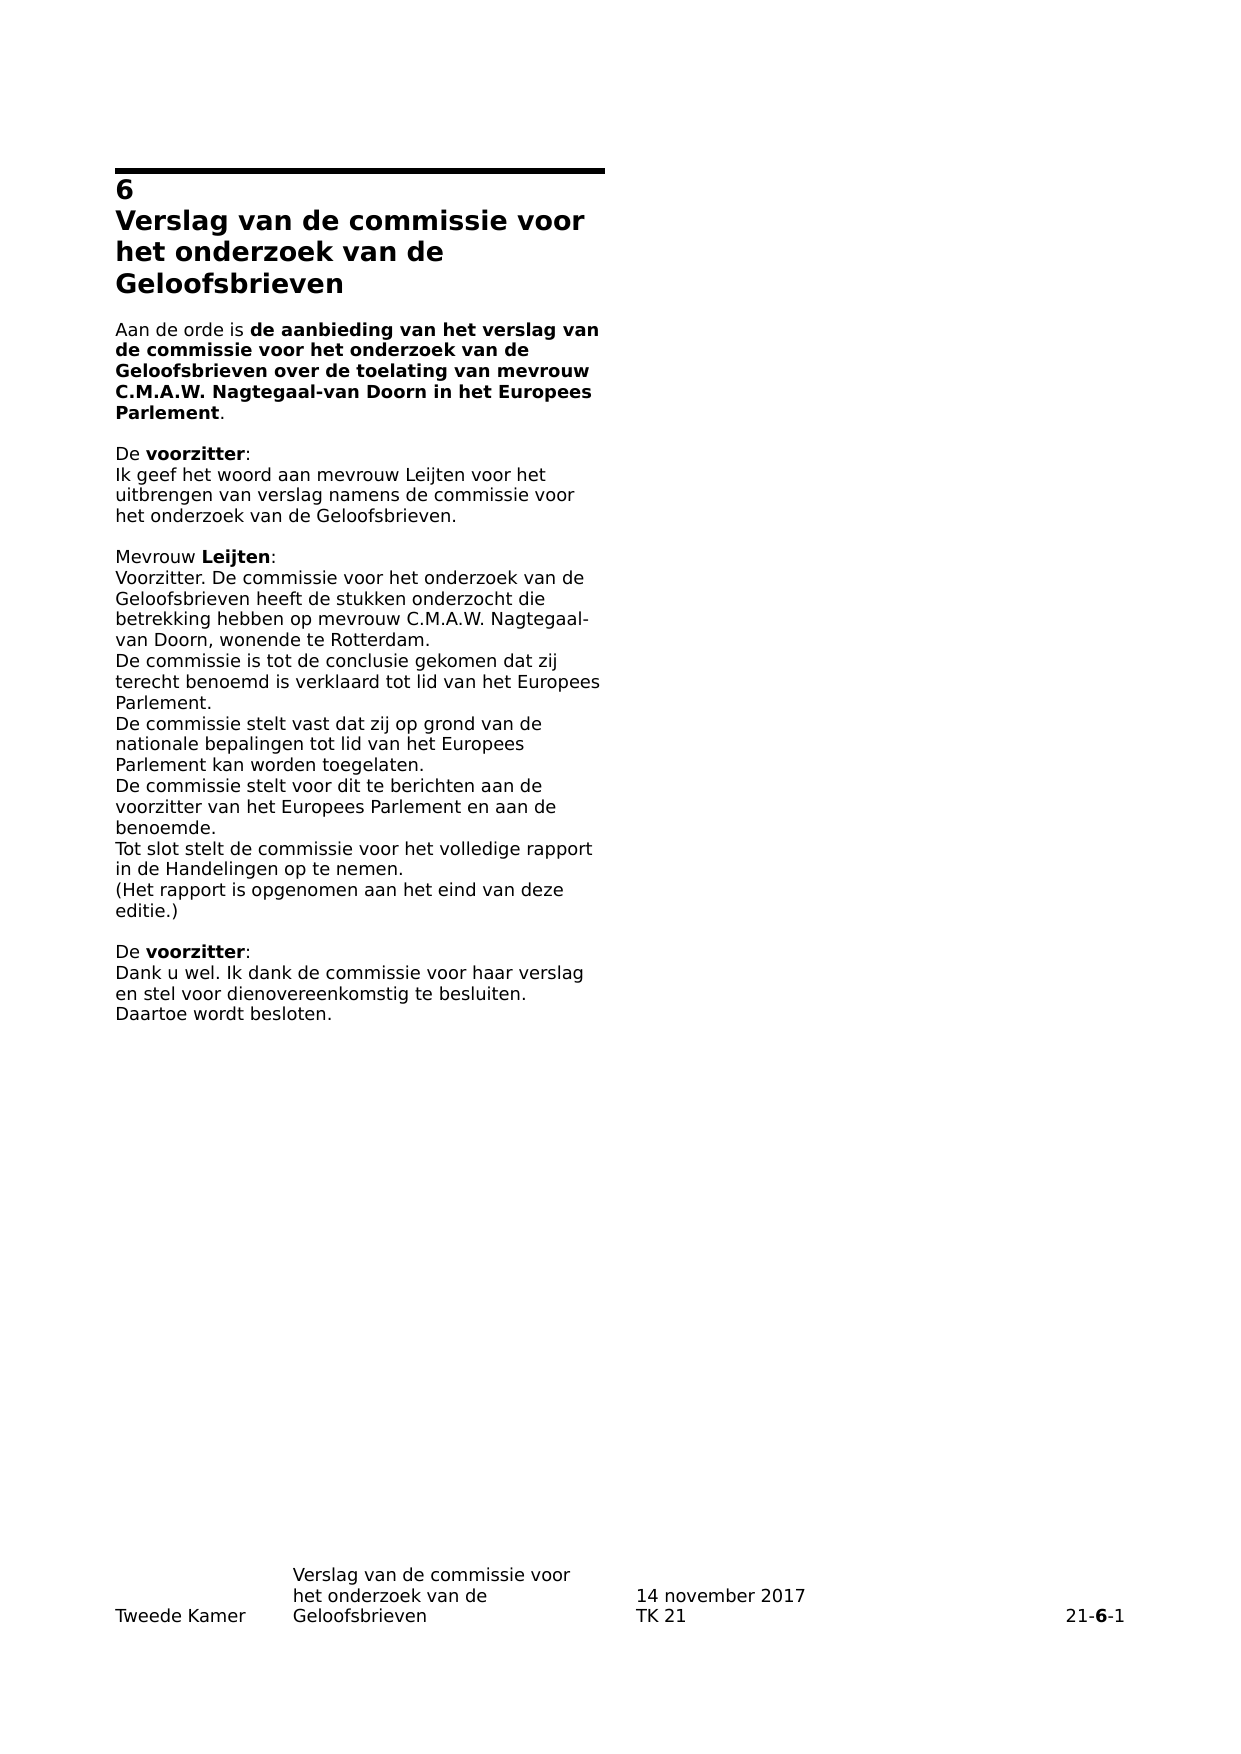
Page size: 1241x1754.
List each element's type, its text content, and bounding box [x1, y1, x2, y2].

text Tot slot stelt de commissie voor het volledige rapport in de Handelingen op te nemen. [115, 838, 605, 880]
text De commissie stelt vast dat zij op grond van de nationale bepalingen tot lid van het Europees Parlement kan worden toegelaten. [115, 713, 605, 776]
text De commissie stelt voor dit te berichten aan de voorzitter van het Europees Parlement en aan de benoemde. [115, 776, 605, 838]
text Dank u wel. Ik dank de commissie voor haar verslag en stel voor dienovereenkomstig te besluiten. [115, 962, 605, 1004]
text Ik geef het woord aan mevrouw Leijten voor het uitbrengen van verslag namens de commissie voor het onderzoek van de Geloofsbrieven. [115, 464, 605, 527]
title 6 Verslag van de commissie voor het onderzoek van de Geloofsbrieven [115, 174, 605, 299]
text (Het rapport is opgenomen aan het eind van deze editie.) [115, 880, 605, 922]
text De voorzitter: [115, 942, 605, 962]
text De commissie is tot de conclusie gekomen dat zij terecht benoemd is verklaard tot lid van het Europees Parlement. [115, 651, 605, 713]
text Voorzitter. De commissie voor het onderzoek van de Geloofsbrieven heeft de stukken onderzocht die betrekking hebben op mevrouw C.M.A.W. Nagtegaal-van Doorn, wonende te Rotterdam. [115, 567, 605, 651]
text Aan de orde is de aanbieding van het verslag van de commissie voor het onderzoek van de Geloofsbrieven over de toelating van mevrouw C.M.A.W. Nagtegaal-van Doorn in het Europees Parlement. [115, 319, 605, 423]
text Mevrouw Leijten: [115, 547, 605, 567]
text De voorzitter: [115, 443, 605, 464]
text Daartoe wordt besloten. [115, 1004, 605, 1025]
